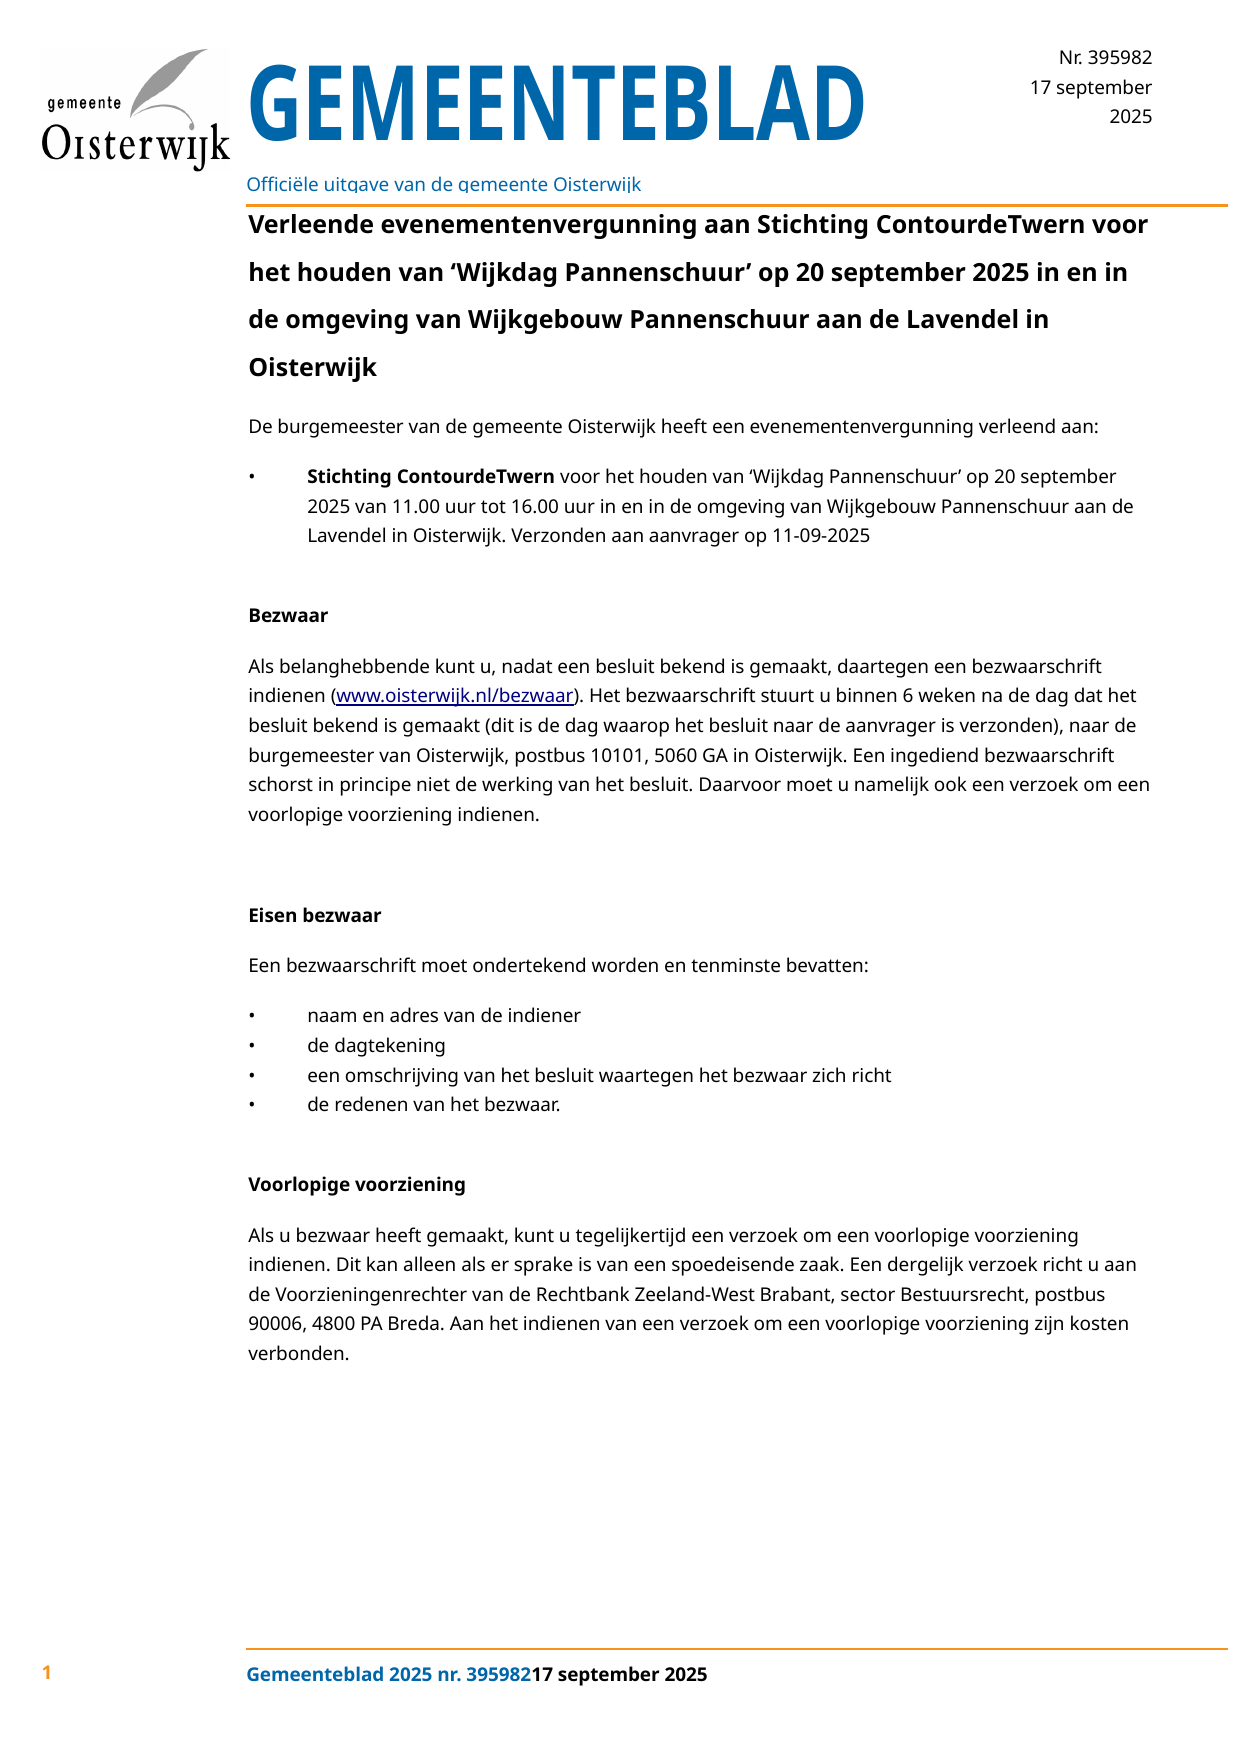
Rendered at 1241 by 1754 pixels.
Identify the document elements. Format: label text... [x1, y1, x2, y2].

text Als u bezwaar heeft gemaakt, kunt u tegelijkertijd een verzoek om een voorlopige voorziening indienen. Dit kan alleen als er sprake is van een spoedeisende zaak. Een dergelijk verzoek richt u aan de Voorzieningenrechter van de Rechtbank Zeeland-West Brabant, sector Bestuursrecht, postbus 90006, 4800 PA Breda. Aan het indienen van een verzoek om een voorlopige voorziening zijn kosten verbonden. [248, 1222, 1152, 1366]
picture [41, 47, 231, 172]
text Eisen bezwaar [248, 902, 1152, 928]
text Bezwaar [248, 603, 1152, 628]
list de redenen van het bezwaar. [248, 1091, 1152, 1117]
text Verleende evenementenvergunning aan Stichting ContourdeTwern voor het houden van ‘Wijkdag Pannenschuur’ op 20 september 2025 in en in de omgeving van Wijkgebouw Pannenschuur aan de Lavendel in Oisterwijk [248, 207, 1152, 384]
list de dagtekening [248, 1032, 1152, 1058]
text Als belanghebbende kunt u, nadat een besluit bekend is gemaakt, daartegen een bezwaarschrift indienen (www.oisterwijk.nl/bezwaar). Het bezwaarschrift stuurt u binnen 6 weken na de dag dat het besluit bekend is gemaakt (dit is de dag waarop het besluit naar de aanvrager is verzonden), naar de burgemeester van Oisterwijk, postbus 10101, 5060 GA in Oisterwijk. Een ingediend bezwaarschrift schorst in principe niet de werking van het besluit. Daarvoor moet u namelijk ook een verzoek om een voorlopige voorziening indienen. [248, 653, 1152, 827]
text De burgemeester van de gemeente Oisterwijk heeft een evenementenvergunning verleend aan: [248, 413, 1152, 439]
list een omschrijving van het besluit waartegen het bezwaar zich richt [248, 1062, 1152, 1088]
list naam en adres van de indiener [248, 1003, 1152, 1028]
text Een bezwaarschrift moet ondertekend worden en tenminste bevatten: [248, 952, 1152, 978]
text Voorlopige voorziening [248, 1171, 1152, 1197]
list Stichting ContourdeTwern voor het houden van ‘Wijkdag Pannenschuur’ op 20 september 2025 van 11.00 uur tot 16.00 uur in en in de omgeving van Wijkgebouw Pannenschuur aan de Lavendel in Oisterwijk. Verzonden aan aanvrager op 11-09-2025 [248, 463, 1152, 548]
